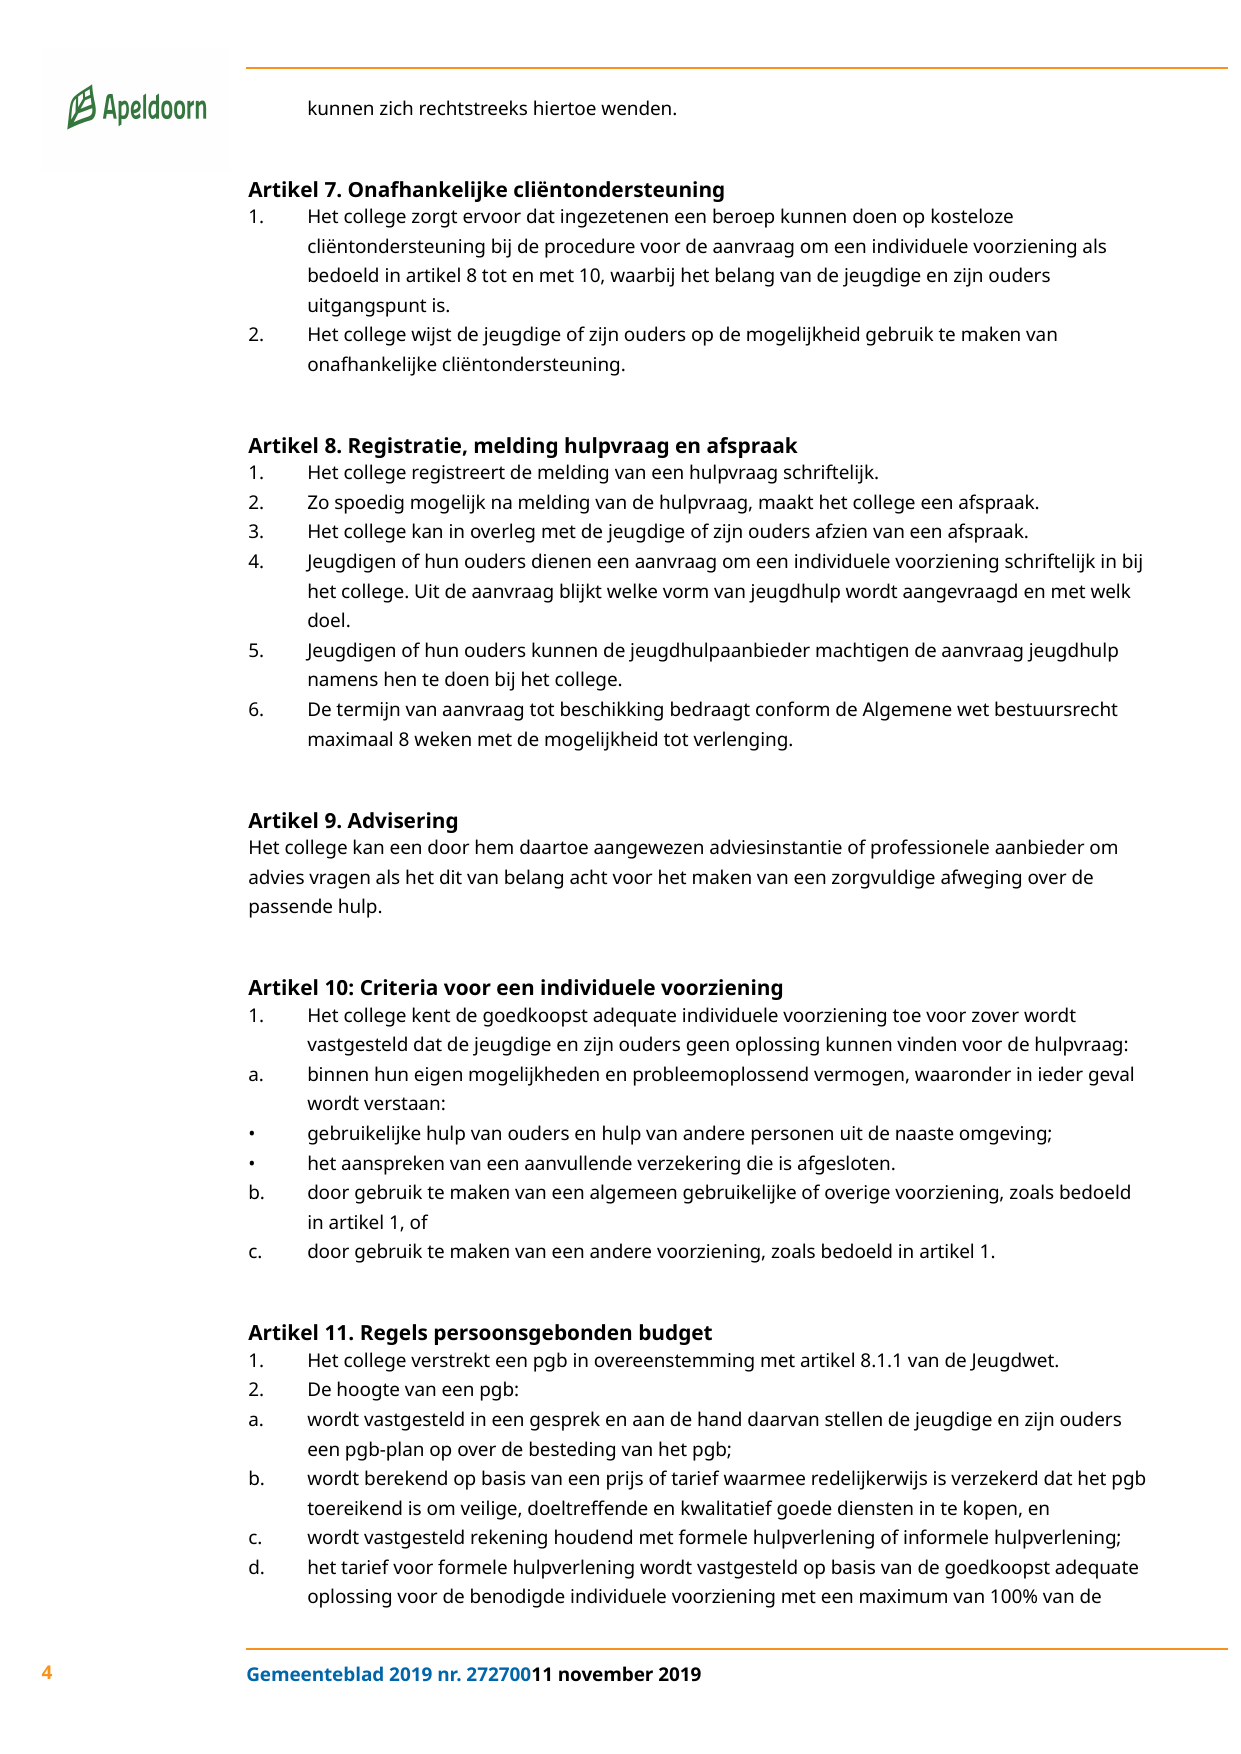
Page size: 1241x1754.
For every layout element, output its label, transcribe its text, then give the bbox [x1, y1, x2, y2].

list het tarief voor formele hulpverlening wordt vastgesteld op basis van de goedkoopst adequate oplossing voor de benodigde individuele voorziening met een maximum van 100% van de [248, 1554, 1152, 1609]
text Artikel 11. Regels persoonsgebonden budget [248, 1318, 1152, 1347]
list Jeugdigen of hun ouders kunnen de jeugdhulpaanbieder machtigen de aanvraag jeugdhulp namens hen te doen bij het college. [248, 637, 1152, 692]
list binnen hun eigen mogelijkheden en probleemoplossend vermogen, waaronder in ieder geval wordt verstaan: [248, 1061, 1152, 1116]
list De hoogte van een pgb: [248, 1377, 1152, 1402]
list het aanspreken van een aanvullende verzekering die is afgesloten. [248, 1150, 1152, 1176]
list Het college kent de goedkoopst adequate individuele voorziening toe voor zover wordt vastgesteld dat de jeugdige en zijn ouders geen oplossing kunnen vinden voor de hulpvraag: [248, 1002, 1152, 1057]
list Zo spoedig mogelijk na melding van de hulpvraag, maakt het college een afspraak. [248, 489, 1152, 515]
list Jeugdigen of hun ouders dienen een aanvraag om een individuele voorziening schriftelijk in bij het college. Uit de aanvraag blijkt welke vorm van jeugdhulp wordt aangevraagd en met welk doel. [248, 548, 1152, 633]
list door gebruik te maken van een algemeen gebruikelijke of overige voorziening, zoals bedoeld in artikel 1, of [248, 1179, 1152, 1235]
list De termijn van aanvraag tot beschikking bedraagt conform de Algemene wet bestuursrecht maximaal 8 weken met de mogelijkheid tot verlenging. [248, 696, 1152, 752]
text Artikel 7. Onafhankelijke cliëntondersteuning [248, 175, 1152, 203]
picture [41, 47, 231, 172]
text Artikel 10: Criteria voor een individuele voorziening [248, 973, 1152, 1002]
list Het college zorgt ervoor dat ingezetenen een beroep kunnen doen op kosteloze cliëntondersteuning bij de procedure voor de aanvraag om een individuele voorziening als bedoeld in artikel 8 tot en met 10, waarbij het belang van de jeugdige en zijn ouders uitgangspunt is. [248, 203, 1152, 318]
list Het college registreert de melding van een hulpvraag schriftelijk. [248, 459, 1152, 485]
list wordt berekend op basis van een prijs of tarief waarmee redelijkerwijs is verzekerd dat het pgb toereikend is om veilige, doeltreffende en kwalitatief goede diensten in te kopen, en [248, 1465, 1152, 1521]
text Artikel 9. Advisering [248, 806, 1152, 834]
list Het college wijst de jeugdige of zijn ouders op de mogelijkheid gebruik te maken van onafhankelijke cliëntondersteuning. [248, 322, 1152, 377]
list wordt vastgesteld in een gesprek en aan de hand daarvan stellen de jeugdige en zijn ouders een pgb-plan op over de besteding van het pgb; [248, 1406, 1152, 1461]
list kunnen zich rechtstreeks hiertoe wenden. [248, 95, 1152, 121]
list gebruikelijke hulp van ouders en hulp van andere personen uit de naaste omgeving; [248, 1120, 1152, 1146]
text Artikel 8. Registratie, melding hulpvraag en afspraak [248, 431, 1152, 459]
list Het college kan in overleg met de jeugdige of zijn ouders afzien van een afspraak. [248, 519, 1152, 544]
list door gebruik te maken van een andere voorziening, zoals bedoeld in artikel 1. [248, 1238, 1152, 1264]
list Het college verstrekt een pgb in overeenstemming met artikel 8.1.1 van de Jeugdwet. [248, 1347, 1152, 1373]
text Het college kan een door hem daartoe aangewezen adviesinstantie of professionele aanbieder om advies vragen als het dit van belang acht voor het maken van een zorgvuldige afweging over de passende hulp. [248, 834, 1152, 919]
list wordt vastgesteld rekening houdend met formele hulpverlening of informele hulpverlening; [248, 1524, 1152, 1550]
